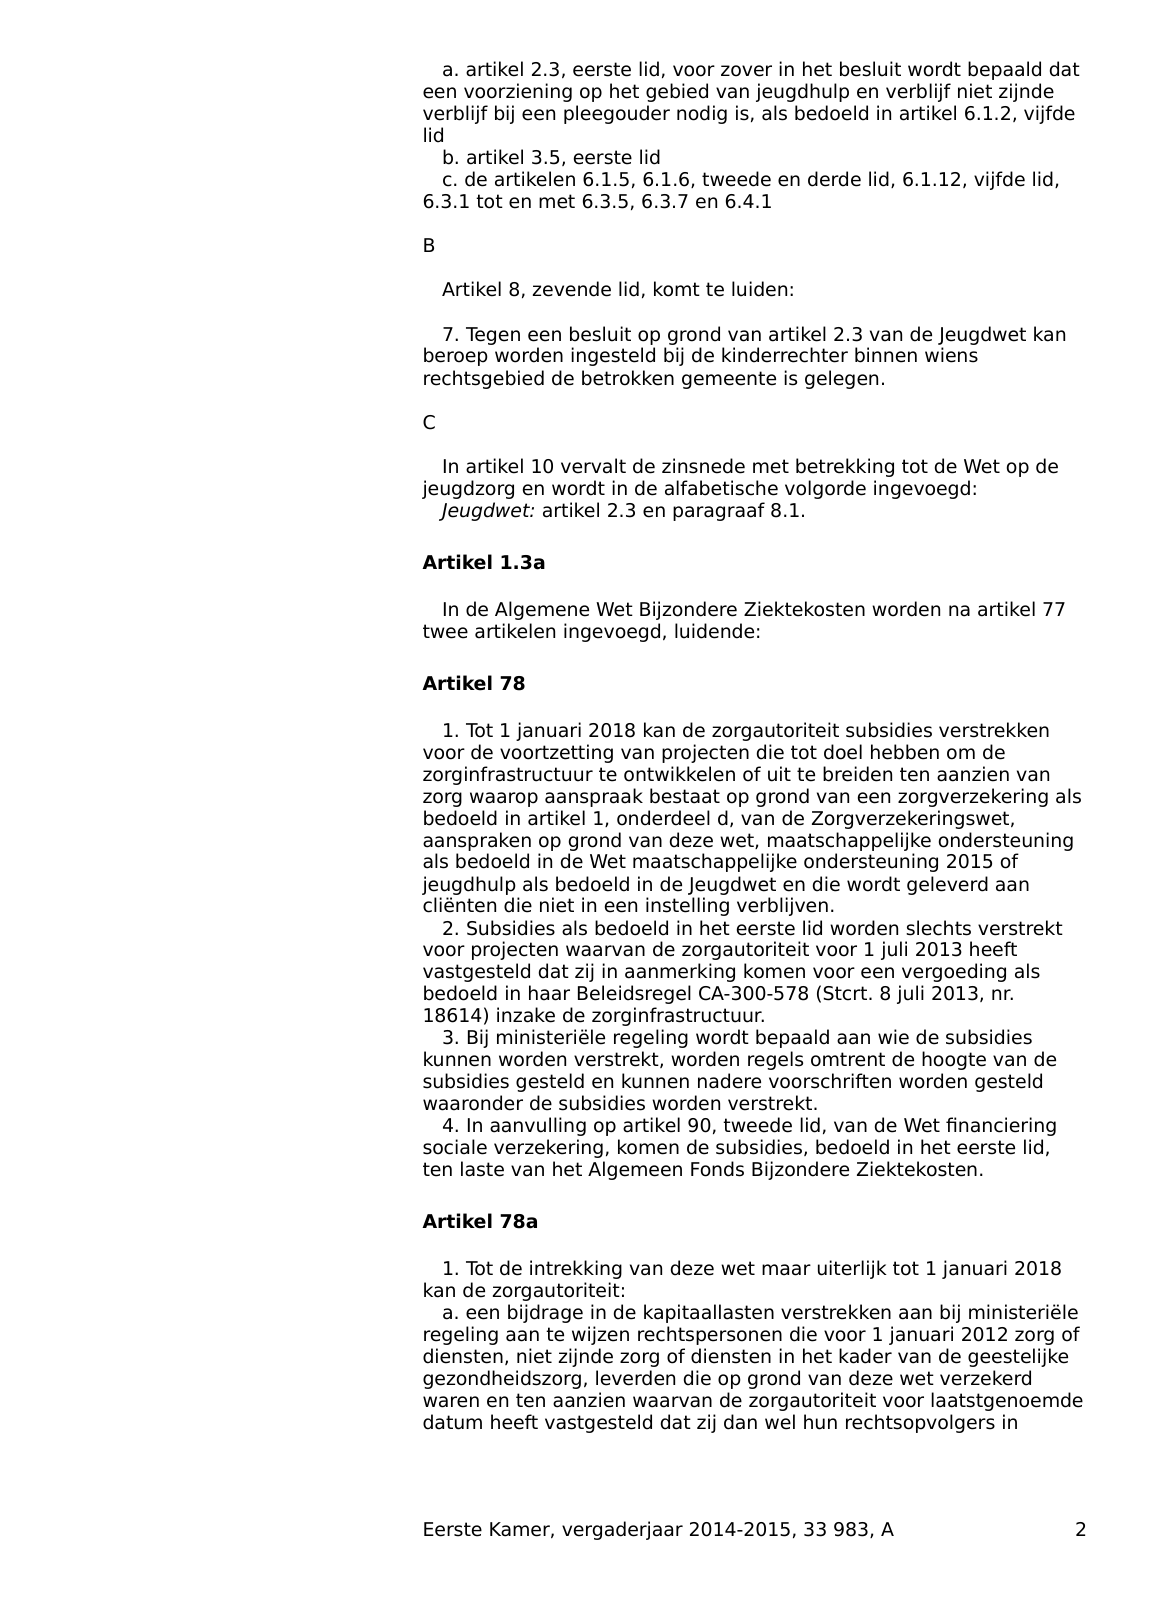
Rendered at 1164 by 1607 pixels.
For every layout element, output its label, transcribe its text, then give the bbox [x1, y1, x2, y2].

text 1. Tot 1 januari 2018 kan de zorgautoriteit subsidies verstrekken voor de voortzetting van projecten die tot doel hebben om de zorginfrastructuur te ontwikkelen of uit te breiden ten aanzien van zorg waarop aanspraak bestaat op grond van een zorgverzekering als bedoeld in artikel 1, onderdeel d, van de Zorgverzekeringswet, aanspraken op grond van deze wet, maatschappelijke ondersteuning als bedoeld in de Wet maatschappelijke ondersteuning 2015 of jeugdhulp als bedoeld in de Jeugdwet en die wordt geleverd aan cliënten die niet in een instelling verblijven. [422, 719, 1087, 917]
text Jeugdwet: artikel 2.3 en paragraaf 8.1. [422, 500, 1087, 522]
text B [422, 235, 1087, 257]
text 2. Subsidies als bedoeld in het eerste lid worden slechts verstrekt voor projecten waarvan de zorgautoriteit voor 1 juli 2013 heeft vastgesteld dat zij in aanmerking komen voor een vergoeding als bedoeld in haar Beleidsregel CA-300-578 (Stcrt. 8 juli 2013, nr. 18614) inzake de zorginfrastructuur. [422, 917, 1087, 1027]
text C [422, 412, 1087, 433]
text 4. In aanvulling op artikel 90, tweede lid, van de Wet financiering sociale verzekering, komen de subsidies, bedoeld in het eerste lid, ten laste van het Algemeen Fonds Bijzondere Ziektekosten. [422, 1115, 1087, 1181]
text In artikel 10 vervalt de zinsnede met betrekking tot de Wet op de jeugdzorg en wordt in de alfabetische volgorde ingevoegd: [422, 456, 1087, 500]
text 7. Tegen een besluit op grond van artikel 2.3 van de Jeugdwet kan beroep worden ingesteld bij de kinderrechter binnen wiens rechtsgebied de betrokken gemeente is gelegen. [422, 323, 1087, 389]
subtitle Artikel 1.3a [422, 552, 1087, 574]
text b. artikel 3.5, eerste lid [422, 147, 1087, 169]
text Artikel 8, zevende lid, komt te luiden: [422, 279, 1087, 301]
subtitle Artikel 78a [422, 1211, 1087, 1233]
text 1. Tot de intrekking van deze wet maar uiterlijk tot 1 januari 2018 kan de zorgautoriteit: [422, 1258, 1087, 1302]
subtitle Artikel 78 [422, 673, 1087, 694]
text 3. Bij ministeriële regeling wordt bepaald aan wie de subsidies kunnen worden verstrekt, worden regels omtrent de hoogte van de subsidies gesteld en kunnen nadere voorschriften worden gesteld waaronder de subsidies worden verstrekt. [422, 1027, 1087, 1115]
text c. de artikelen 6.1.5, 6.1.6, tweede en derde lid, 6.1.12, vijfde lid, 6.3.1 tot en met 6.3.5, 6.3.7 en 6.4.1 [422, 169, 1087, 213]
text In de Algemene Wet Bijzondere Ziektekosten worden na artikel 77 twee artikelen ingevoegd, luidende: [422, 599, 1087, 643]
text a. een bijdrage in de kapitaallasten verstrekken aan bij ministeriële regeling aan te wijzen rechtspersonen die voor 1 januari 2012 zorg of diensten, niet zijnde zorg of diensten in het kader van de geestelijke gezondheidszorg, leverden die op grond van deze wet verzekerd waren en ten aanzien waarvan de zorgautoriteit voor laatstgenoemde datum heeft vastgesteld dat zij dan wel hun rechtsopvolgers in [422, 1302, 1087, 1434]
text a. artikel 2.3, eerste lid, voor zover in het besluit wordt bepaald dat een voorziening op het gebied van jeugdhulp en verblijf niet zijnde verblijf bij een pleegouder nodig is, als bedoeld in artikel 6.1.2, vijfde lid [422, 59, 1087, 147]
